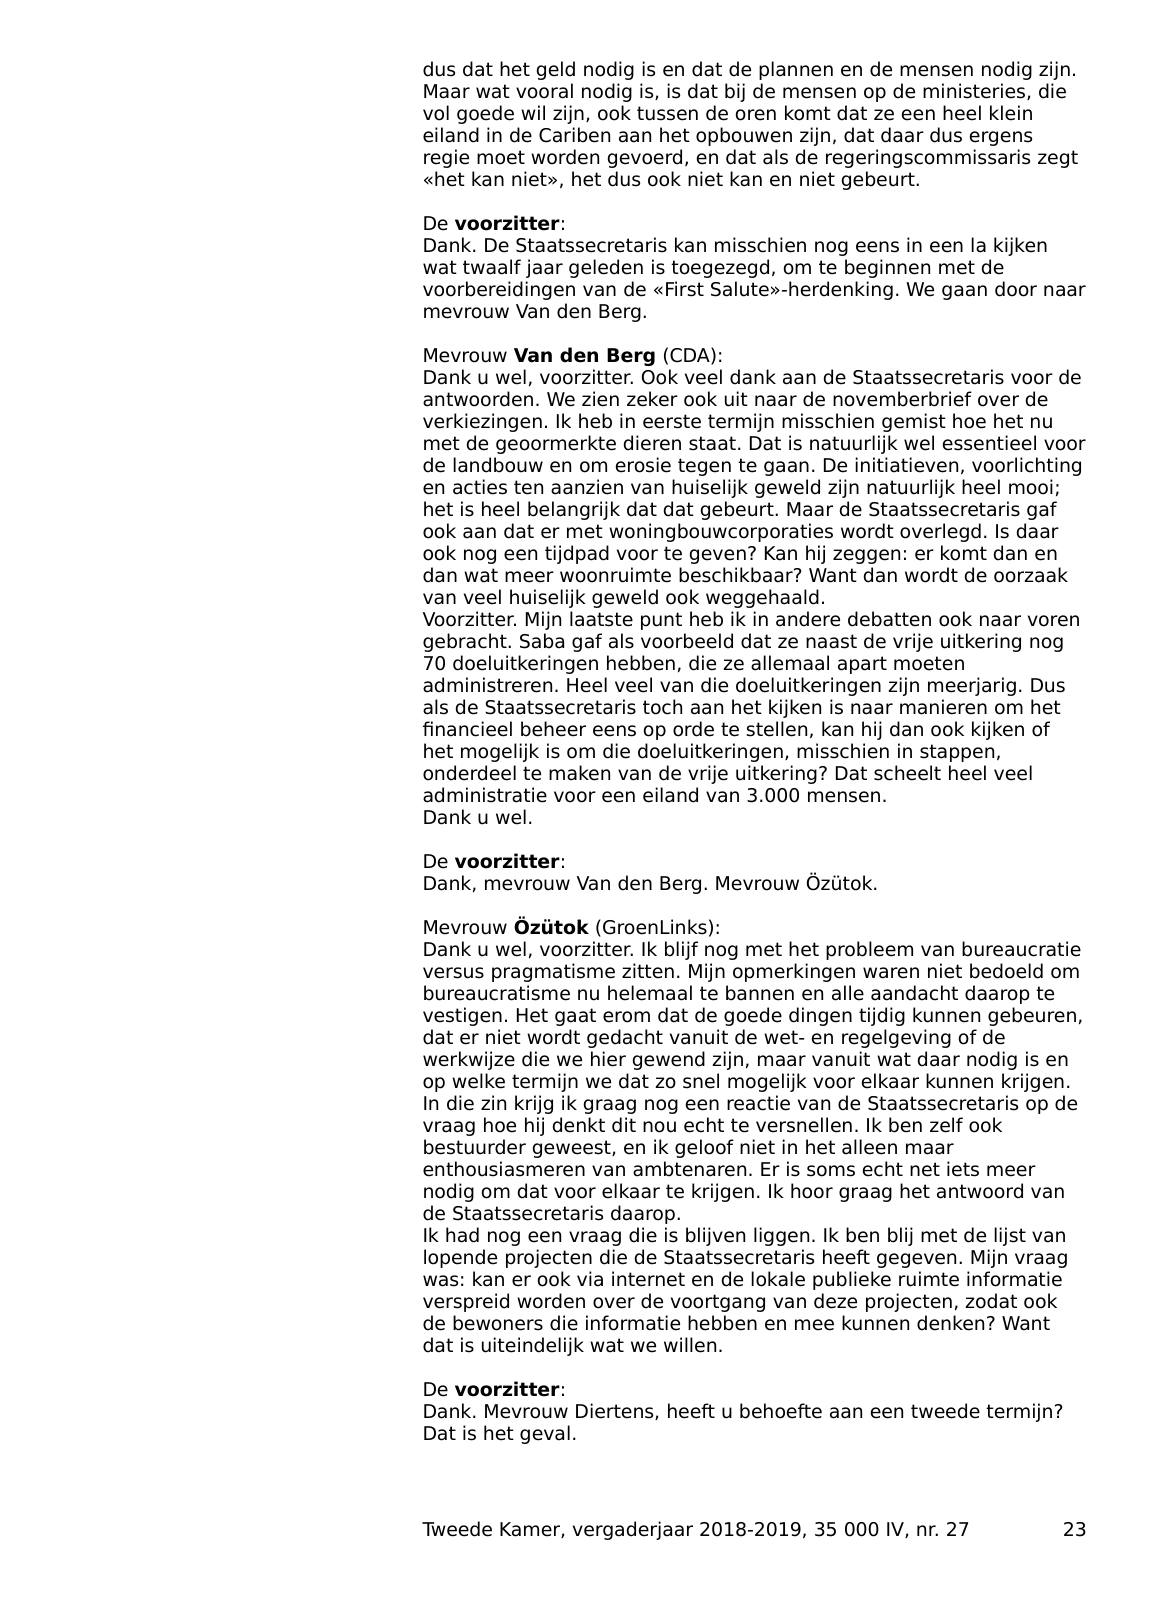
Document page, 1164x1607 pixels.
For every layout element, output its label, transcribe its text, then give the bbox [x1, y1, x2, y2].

text Dank, mevrouw Van den Berg. Mevrouw Özütok. [422, 873, 1087, 895]
text Ik had nog een vraag die is blijven liggen. Ik ben blij met de lijst van lopende projecten die de Staatssecretaris heeft gegeven. Mijn vraag was: kan er ook via internet en de lokale publieke ruimte informatie verspreid worden over de voortgang van deze projecten, zodat ook de bewoners die informatie hebben en mee kunnen denken? Want dat is uiteindelijk wat we willen. [422, 1225, 1087, 1357]
text Dank u wel, voorzitter. Ook veel dank aan de Staatssecretaris voor de antwoorden. We zien zeker ook uit naar de novemberbrief over de verkiezingen. Ik heb in eerste termijn misschien gemist hoe het nu met de geoormerkte dieren staat. Dat is natuurlijk wel essentieel voor de landbouw en om erosie tegen te gaan. De initiatieven, voorlichting en acties ten aanzien van huiselijk geweld zijn natuurlijk heel mooi; het is heel belangrijk dat dat gebeurt. Maar de Staatssecretaris gaf ook aan dat er met woningbouwcorporaties wordt overlegd. Is daar ook nog een tijdpad voor te geven? Kan hij zeggen: er komt dan en dan wat meer woonruimte beschikbaar? Want dan wordt de oorzaak van veel huiselijk geweld ook weggehaald. [422, 367, 1087, 609]
text De voorzitter: [422, 851, 1087, 873]
text De voorzitter: [422, 1379, 1087, 1401]
text De voorzitter: [422, 213, 1087, 235]
text Voorzitter. Mijn laatste punt heb ik in andere debatten ook naar voren gebracht. Saba gaf als voorbeeld dat ze naast de vrije uitkering nog 70 doeluitkeringen hebben, die ze allemaal apart moeten administreren. Heel veel van die doeluitkeringen zijn meerjarig. Dus als de Staatssecretaris toch aan het kijken is naar manieren om het financieel beheer eens op orde te stellen, kan hij dan ook kijken of het mogelijk is om die doeluitkeringen, misschien in stappen, onderdeel te maken van de vrije uitkering? Dat scheelt heel veel administratie voor een eiland van 3.000 mensen. [422, 609, 1087, 807]
text Dank u wel, voorzitter. Ik blijf nog met het probleem van bureaucratie versus pragmatisme zitten. Mijn opmerkingen waren niet bedoeld om bureaucratisme nu helemaal te bannen en alle aandacht daarop te vestigen. Het gaat erom dat de goede dingen tijdig kunnen gebeuren, dat er niet wordt gedacht vanuit de wet- en regelgeving of de werkwijze die we hier gewend zijn, maar vanuit wat daar nodig is en op welke termijn we dat zo snel mogelijk voor elkaar kunnen krijgen. In die zin krijg ik graag nog een reactie van de Staatssecretaris op de vraag hoe hij denkt dit nou echt te versnellen. Ik ben zelf ook bestuurder geweest, en ik geloof niet in het alleen maar enthousiasmeren van ambtenaren. Er is soms echt net iets meer nodig om dat voor elkaar te krijgen. Ik hoor graag het antwoord van de Staatssecretaris daarop. [422, 939, 1087, 1225]
text Mevrouw Özütok (GroenLinks): [422, 917, 1087, 939]
text dus dat het geld nodig is en dat de plannen en de mensen nodig zijn. Maar wat vooral nodig is, is dat bij de mensen op de ministeries, die vol goede wil zijn, ook tussen de oren komt dat ze een heel klein eiland in de Cariben aan het opbouwen zijn, dat daar dus ergens regie moet worden gevoerd, en dat als de regeringscommissaris zegt «het kan niet», het dus ook niet kan en niet gebeurt. [422, 59, 1087, 191]
text Mevrouw Van den Berg (CDA): [422, 345, 1087, 367]
text Dank. Mevrouw Diertens, heeft u behoefte aan een tweede termijn? Dat is het geval. [422, 1401, 1087, 1445]
text Dank u wel. [422, 807, 1087, 829]
text Dank. De Staatssecretaris kan misschien nog eens in een la kijken wat twaalf jaar geleden is toegezegd, om te beginnen met de voorbereidingen van de «First Salute»-herdenking. We gaan door naar mevrouw Van den Berg. [422, 235, 1087, 323]
